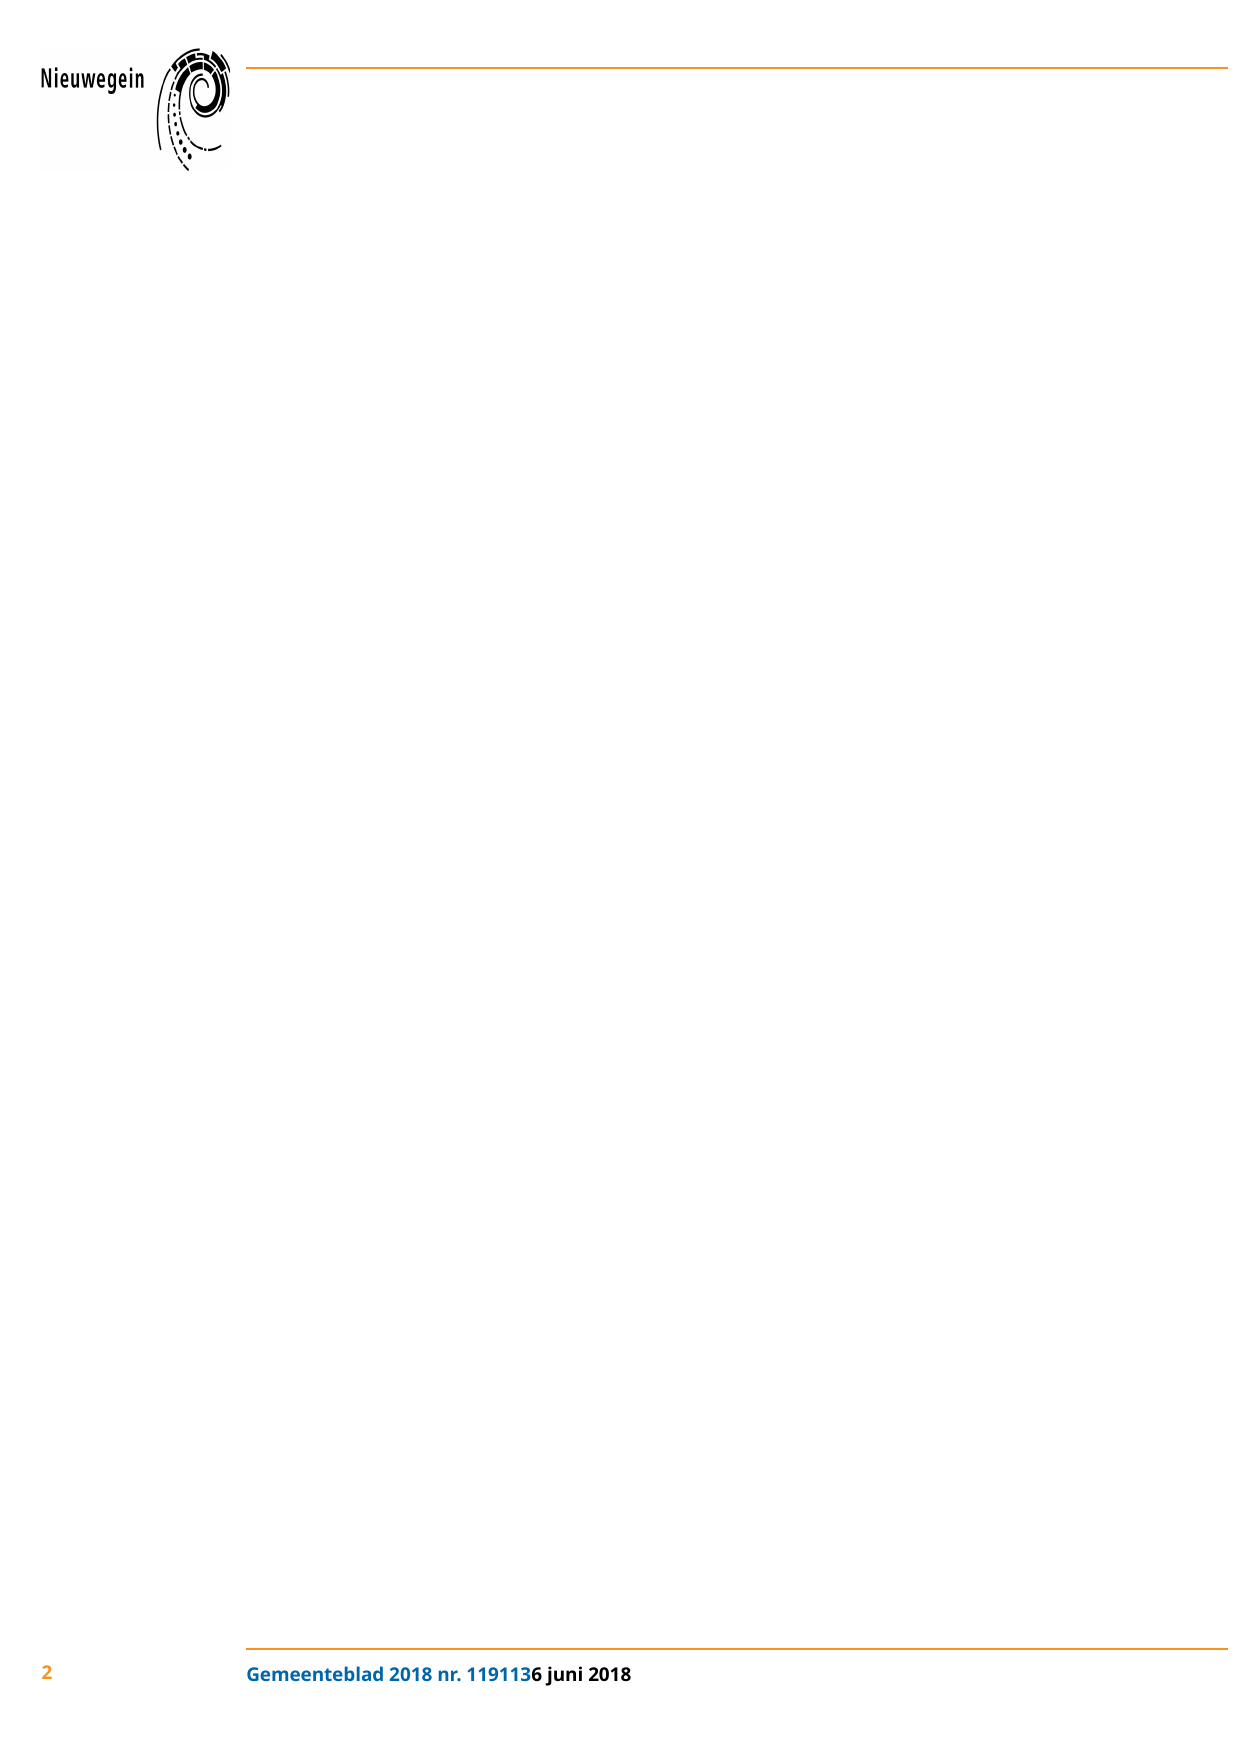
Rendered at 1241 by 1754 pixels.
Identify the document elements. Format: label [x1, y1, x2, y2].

picture [41, 47, 231, 172]
